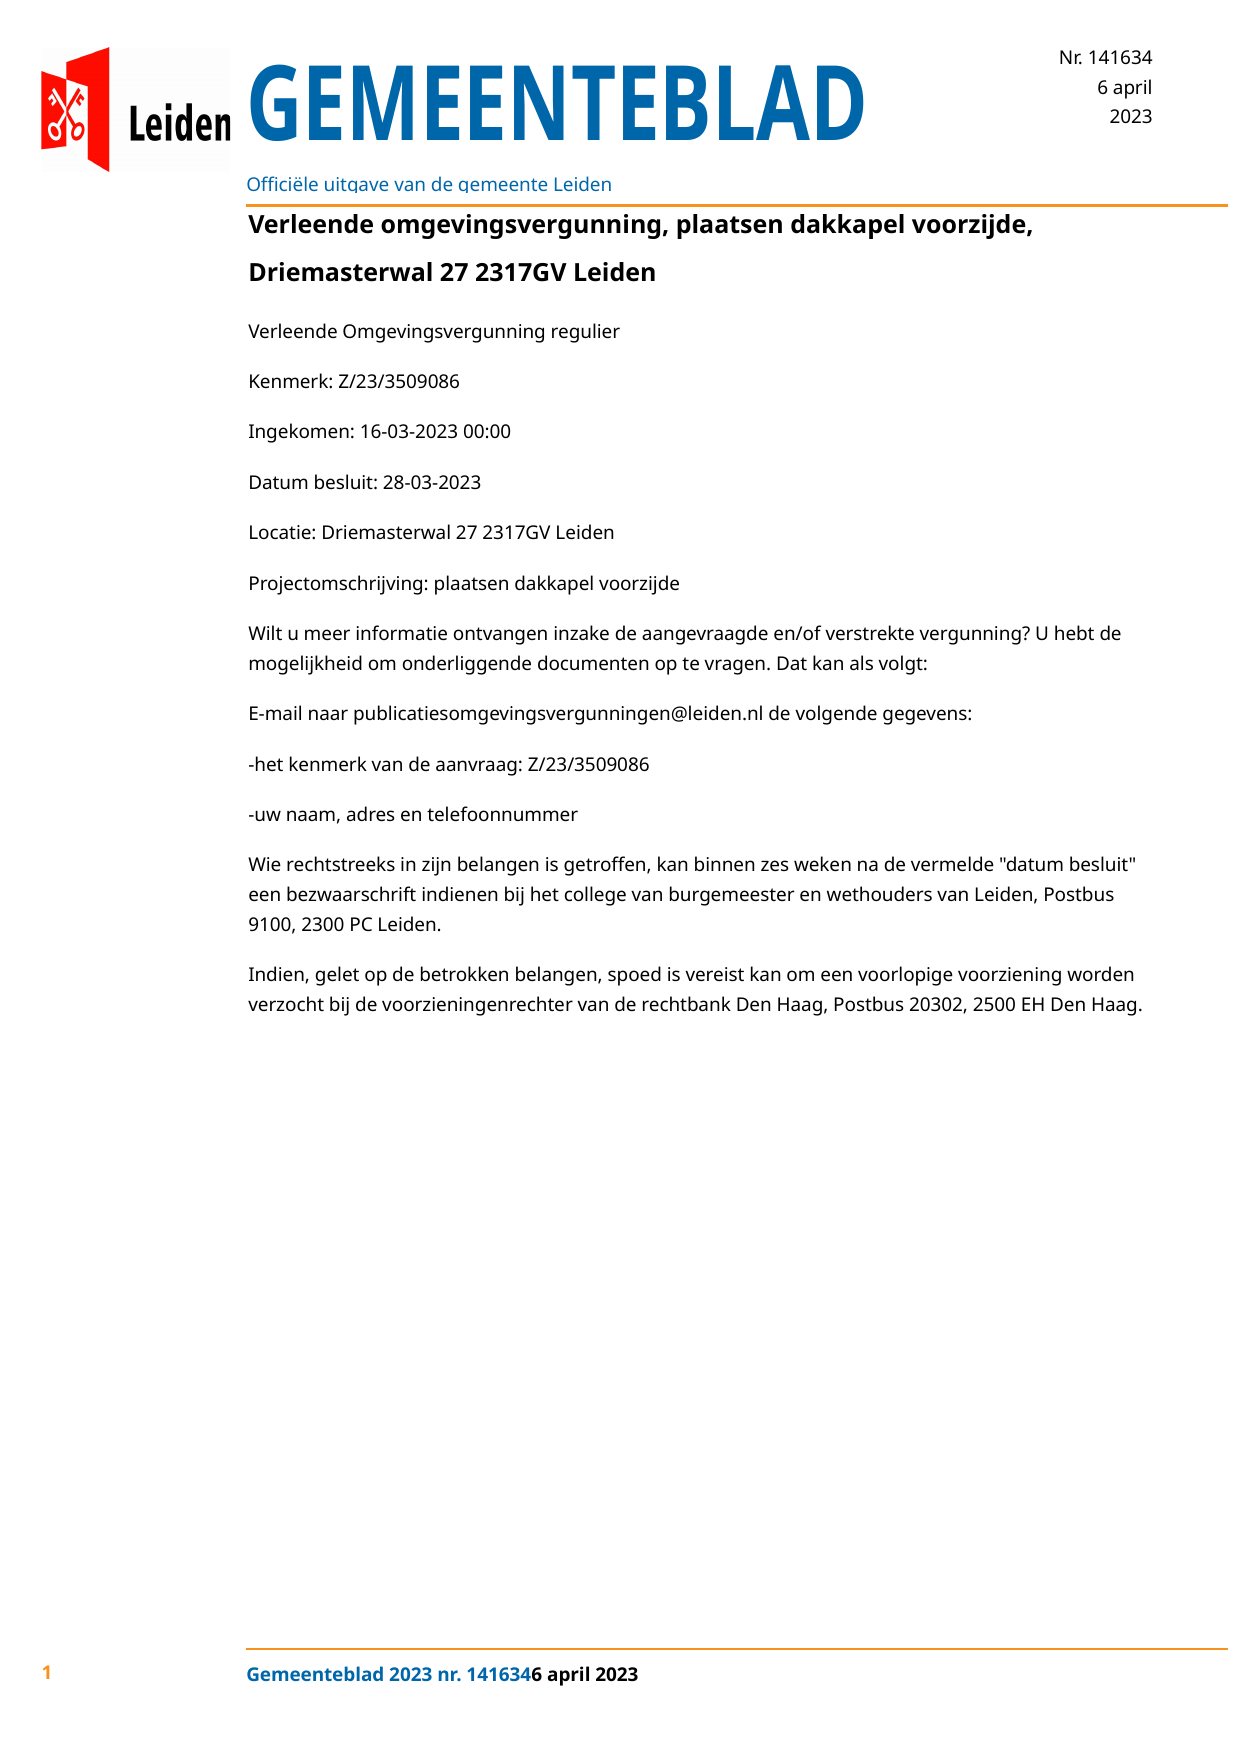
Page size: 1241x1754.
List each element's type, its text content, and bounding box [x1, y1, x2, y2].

text Kenmerk: Z/23/3509086 [248, 368, 1152, 394]
text Wie rechtstreeks in zijn belangen is getroffen, kan binnen zes weken na de vermelde "datum besluit" een bezwaarschrift indienen bij het college van burgemeester en wethouders van Leiden, Postbus 9100, 2300 PC Leiden. [248, 852, 1152, 937]
text Datum besluit: 28-03-2023 [248, 469, 1152, 495]
text Verleende Omgevingsvergunning regulier [248, 318, 1152, 344]
text Locatie: Driemasterwal 27 2317GV Leiden [248, 519, 1152, 545]
text -uw naam, adres en telefoonnummer [248, 801, 1152, 827]
text Ingekomen: 16-03-2023 00:00 [248, 419, 1152, 444]
text Wilt u meer informatie ontvangen inzake de aangevraagde en/of verstrekte vergunning? U hebt de mogelijkheid om onderliggende documenten op te vragen. Dat kan als volgt: [248, 620, 1152, 676]
text Projectomschrijving: plaatsen dakkapel voorzijde [248, 570, 1152, 596]
text Indien, gelet op de betrokken belangen, spoed is vereist kan om een voorlopige voorziening worden verzocht bij de voorzieningenrechter van de rechtbank Den Haag, Postbus 20302, 2500 EH Den Haag. [248, 961, 1152, 1017]
text Verleende omgevingsvergunning, plaatsen dakkapel voorzijde, Driemasterwal 27 2317GV Leiden [248, 207, 1152, 288]
text -het kenmerk van de aanvraag: Z/23/3509086 [248, 751, 1152, 777]
text E-mail naar publicatiesomgevingsvergunningen@leiden.nl de volgende gegevens: [248, 700, 1152, 726]
picture [41, 47, 231, 172]
